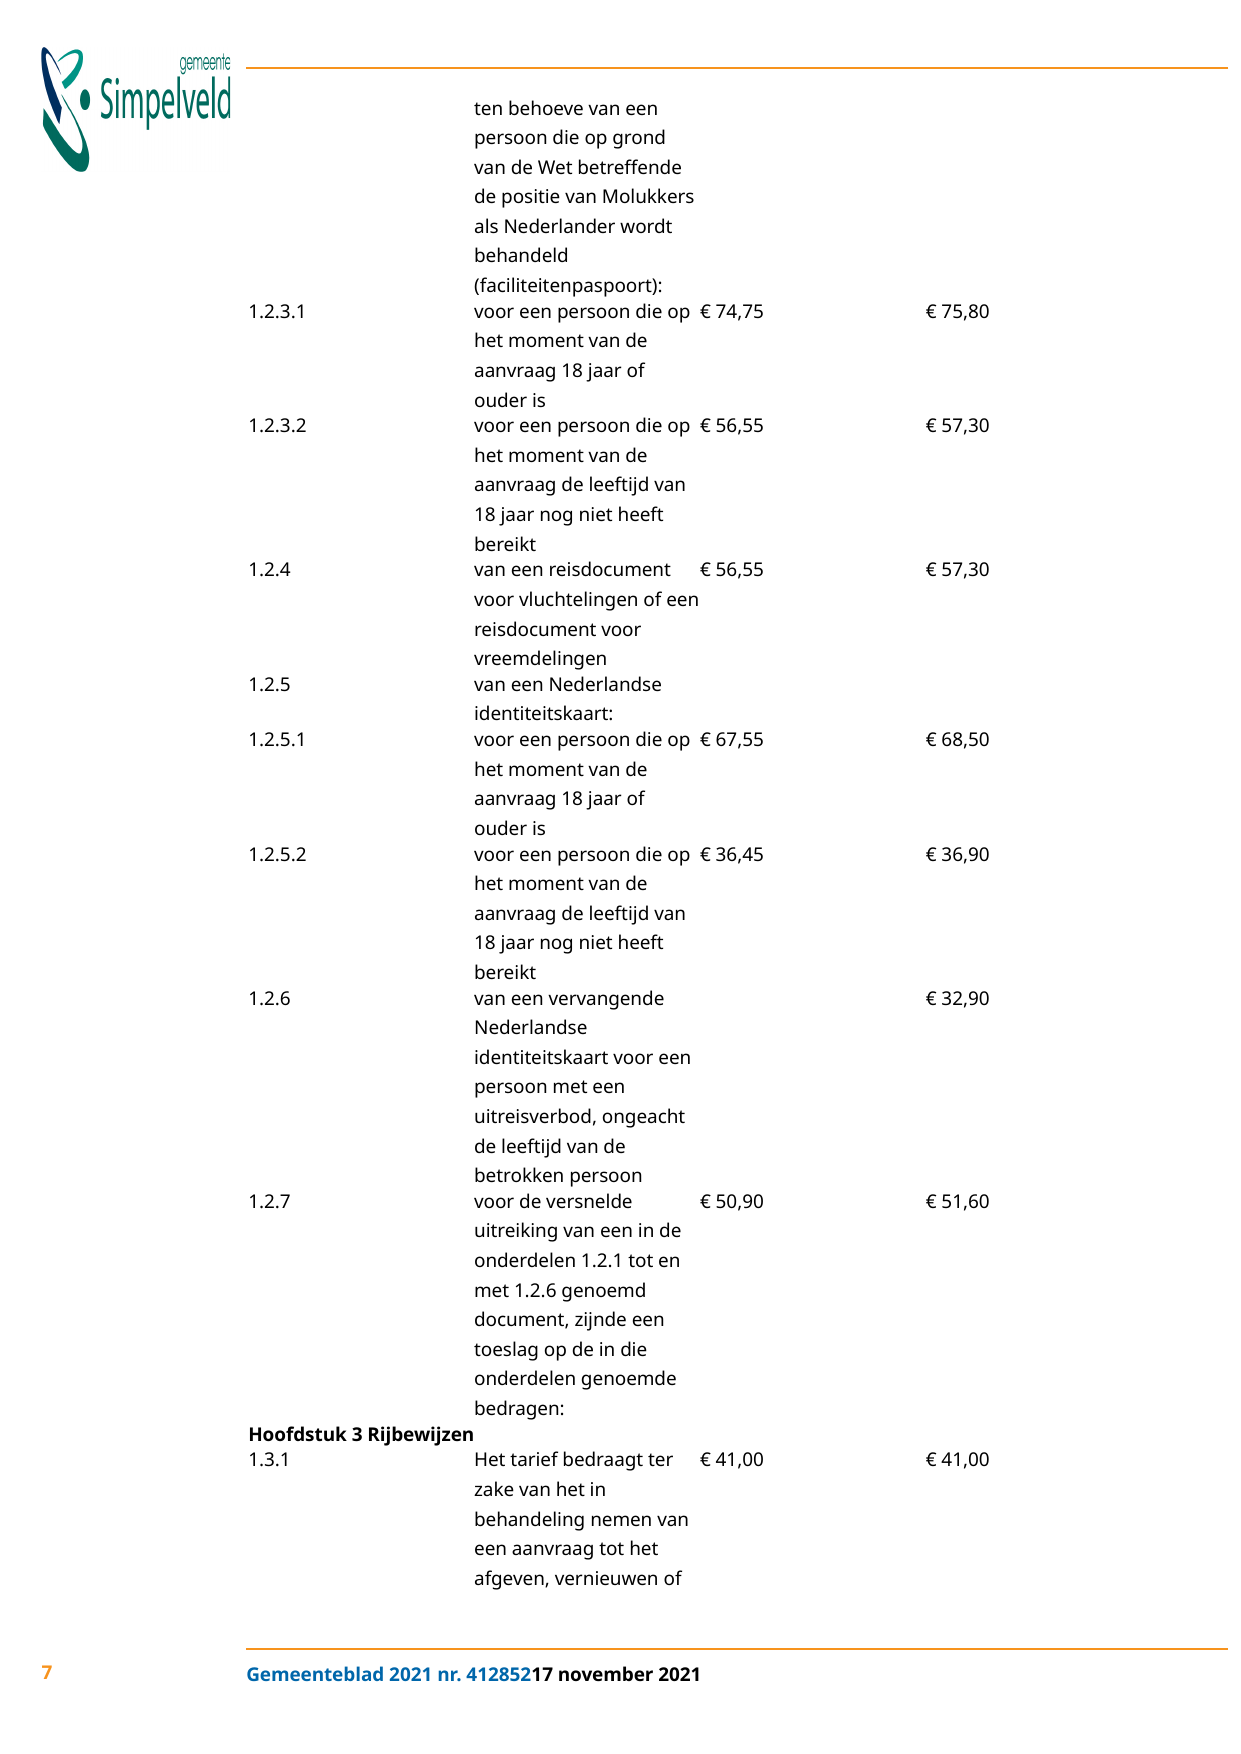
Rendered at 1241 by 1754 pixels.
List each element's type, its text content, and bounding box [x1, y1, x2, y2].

table_cell [926, 671, 1152, 726]
table_cell voor een persoon die op het moment van de aanvraag 18 jaar of ouder is [474, 298, 700, 412]
table_cell van een Nederlandse identiteitskaart: [474, 671, 700, 726]
table_cell € 57,30 [926, 557, 1152, 671]
table_cell € 50,90 [700, 1188, 926, 1421]
table_cell [926, 1421, 1152, 1447]
table_cell 1.2.4 [248, 557, 474, 671]
table_cell 1.2.5.1 [248, 726, 474, 841]
table_cell € 67,55 [700, 726, 926, 841]
table_cell 1.3.1 [248, 1447, 474, 1591]
table_cell [926, 95, 1152, 298]
table_cell € 68,50 [926, 726, 1152, 841]
table_cell 1.2.3.1 [248, 298, 474, 412]
table_cell voor een persoon die op het moment van de aanvraag 18 jaar of ouder is [474, 726, 700, 841]
table_cell € 36,90 [926, 841, 1152, 985]
table_cell [700, 671, 926, 726]
picture [41, 47, 231, 172]
table_cell [700, 95, 926, 298]
table_cell 1.2.3.2 [248, 413, 474, 557]
table_cell van een vervangende Nederlandse identiteitskaart voor een persoon met een uitreisverbod, ongeacht de leeftijd van de betrokken persoon [474, 985, 700, 1188]
table_cell van een reisdocument voor vluchtelingen of een reisdocument voor vreemdelingen [474, 557, 700, 671]
table_cell [700, 1421, 926, 1447]
table_cell € 41,00 [700, 1447, 926, 1591]
table_cell € 32,90 [926, 985, 1152, 1188]
table_cell € 57,30 [926, 413, 1152, 557]
table_cell Hoofdstuk 3 Rijbewijzen [248, 1421, 700, 1447]
table_cell € 56,55 [700, 557, 926, 671]
table_cell 1.2.7 [248, 1188, 474, 1421]
table_cell voor een persoon die op het moment van de aanvraag de leeftijd van 18 jaar nog niet heeft bereikt [474, 841, 700, 985]
table_cell [700, 985, 926, 1188]
table_cell € 74,75 [700, 298, 926, 412]
table_cell 1.2.6 [248, 985, 474, 1188]
table_cell [248, 95, 474, 298]
table_cell ten behoeve van een persoon die op grond van de Wet betreffende de positie van Molukkers als Nederlander wordt behandeld (faciliteitenpaspoort): [474, 95, 700, 298]
table_cell 1.2.5 [248, 671, 474, 726]
table_cell € 41,00 [926, 1447, 1152, 1591]
table_cell € 56,55 [700, 413, 926, 557]
table_cell € 75,80 [926, 298, 1152, 412]
table_cell 1.2.5.2 [248, 841, 474, 985]
table_cell Het tarief bedraagt ter zake van het in behandeling nemen van een aanvraag tot het afgeven, vernieuwen of [474, 1447, 700, 1591]
table_cell voor de versnelde uitreiking van een in de onderdelen 1.2.1 tot en met 1.2.6 genoemd document, zijnde een toeslag op de in die onderdelen genoemde bedragen: [474, 1188, 700, 1421]
table_cell € 36,45 [700, 841, 926, 985]
table_cell voor een persoon die op het moment van de aanvraag de leeftijd van 18 jaar nog niet heeft bereikt [474, 413, 700, 557]
table_cell € 51,60 [926, 1188, 1152, 1421]
